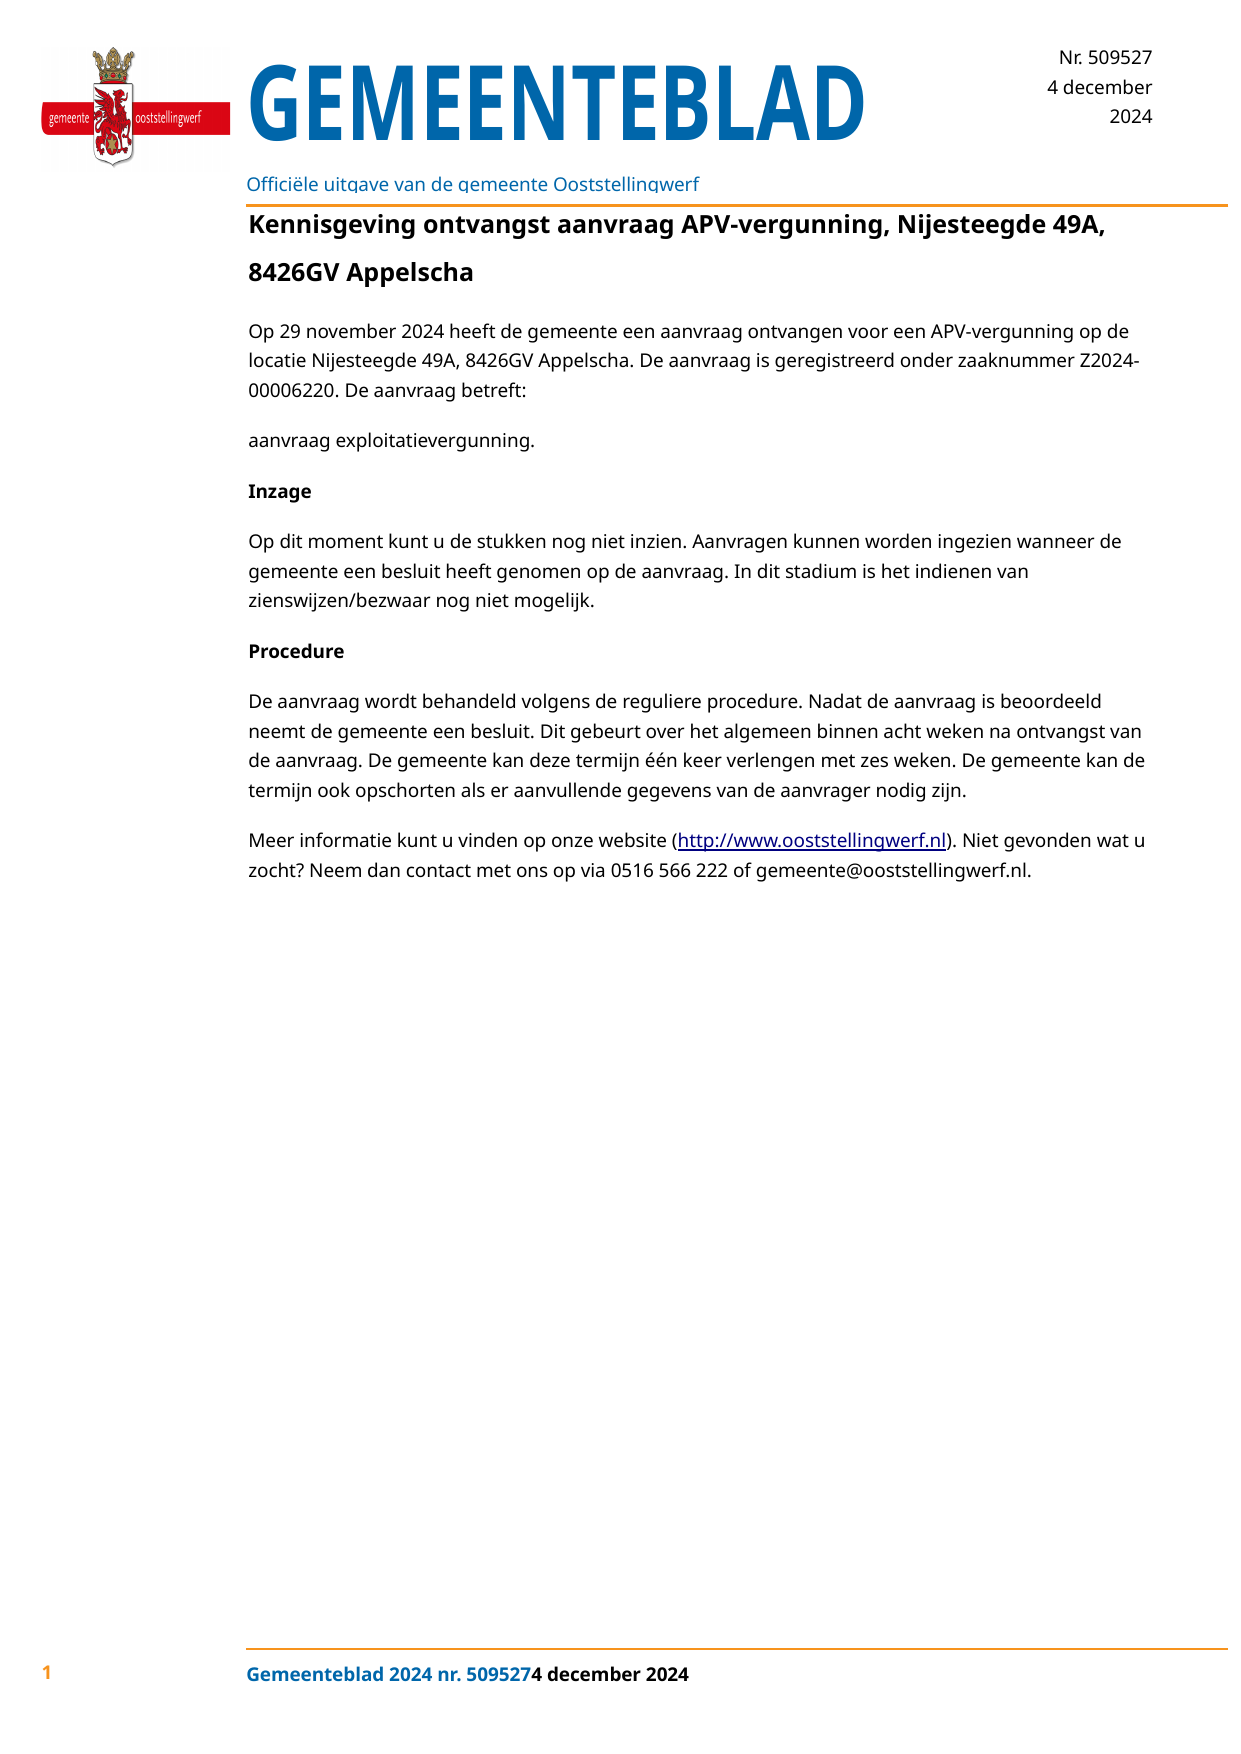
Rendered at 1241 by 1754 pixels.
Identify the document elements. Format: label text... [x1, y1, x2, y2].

text Inzage [248, 478, 1152, 504]
text Kennisgeving ontvangst aanvraag APV-vergunning, Nijesteegde 49A, 8426GV Appelscha [248, 207, 1152, 288]
text De aanvraag wordt behandeld volgens de reguliere procedure. Nadat de aanvraag is beoordeeld neemt de gemeente een besluit. Dit gebeurt over het algemeen binnen acht weken na ontvangst van de aanvraag. De gemeente kan deze termijn één keer verlengen met zes weken. De gemeente kan de termijn ook opschorten als er aanvullende gegevens van de aanvrager nodig zijn. [248, 688, 1152, 803]
text aanvraag exploitatievergunning. [248, 427, 1152, 453]
text Procedure [248, 638, 1152, 664]
picture [41, 47, 231, 172]
text Meer informatie kunt u vinden op onze website (http://www.ooststellingwerf.nl). Niet gevonden wat u zocht? Neem dan contact met ons op via 0516 566 222 of gemeente@ooststellingwerf.nl. [248, 827, 1152, 883]
text Op dit moment kunt u de stukken nog niet inzien. Aanvragen kunnen worden ingezien wanneer de gemeente een besluit heeft genomen op de aanvraag. In dit stadium is het indienen van zienswijzen/bezwaar nog niet mogelijk. [248, 528, 1152, 613]
text Op 29 november 2024 heeft de gemeente een aanvraag ontvangen voor een APV-vergunning op de locatie Nijesteegde 49A, 8426GV Appelscha. De aanvraag is geregistreerd onder zaaknummer Z2024-00006220. De aanvraag betreft: [248, 318, 1152, 403]
